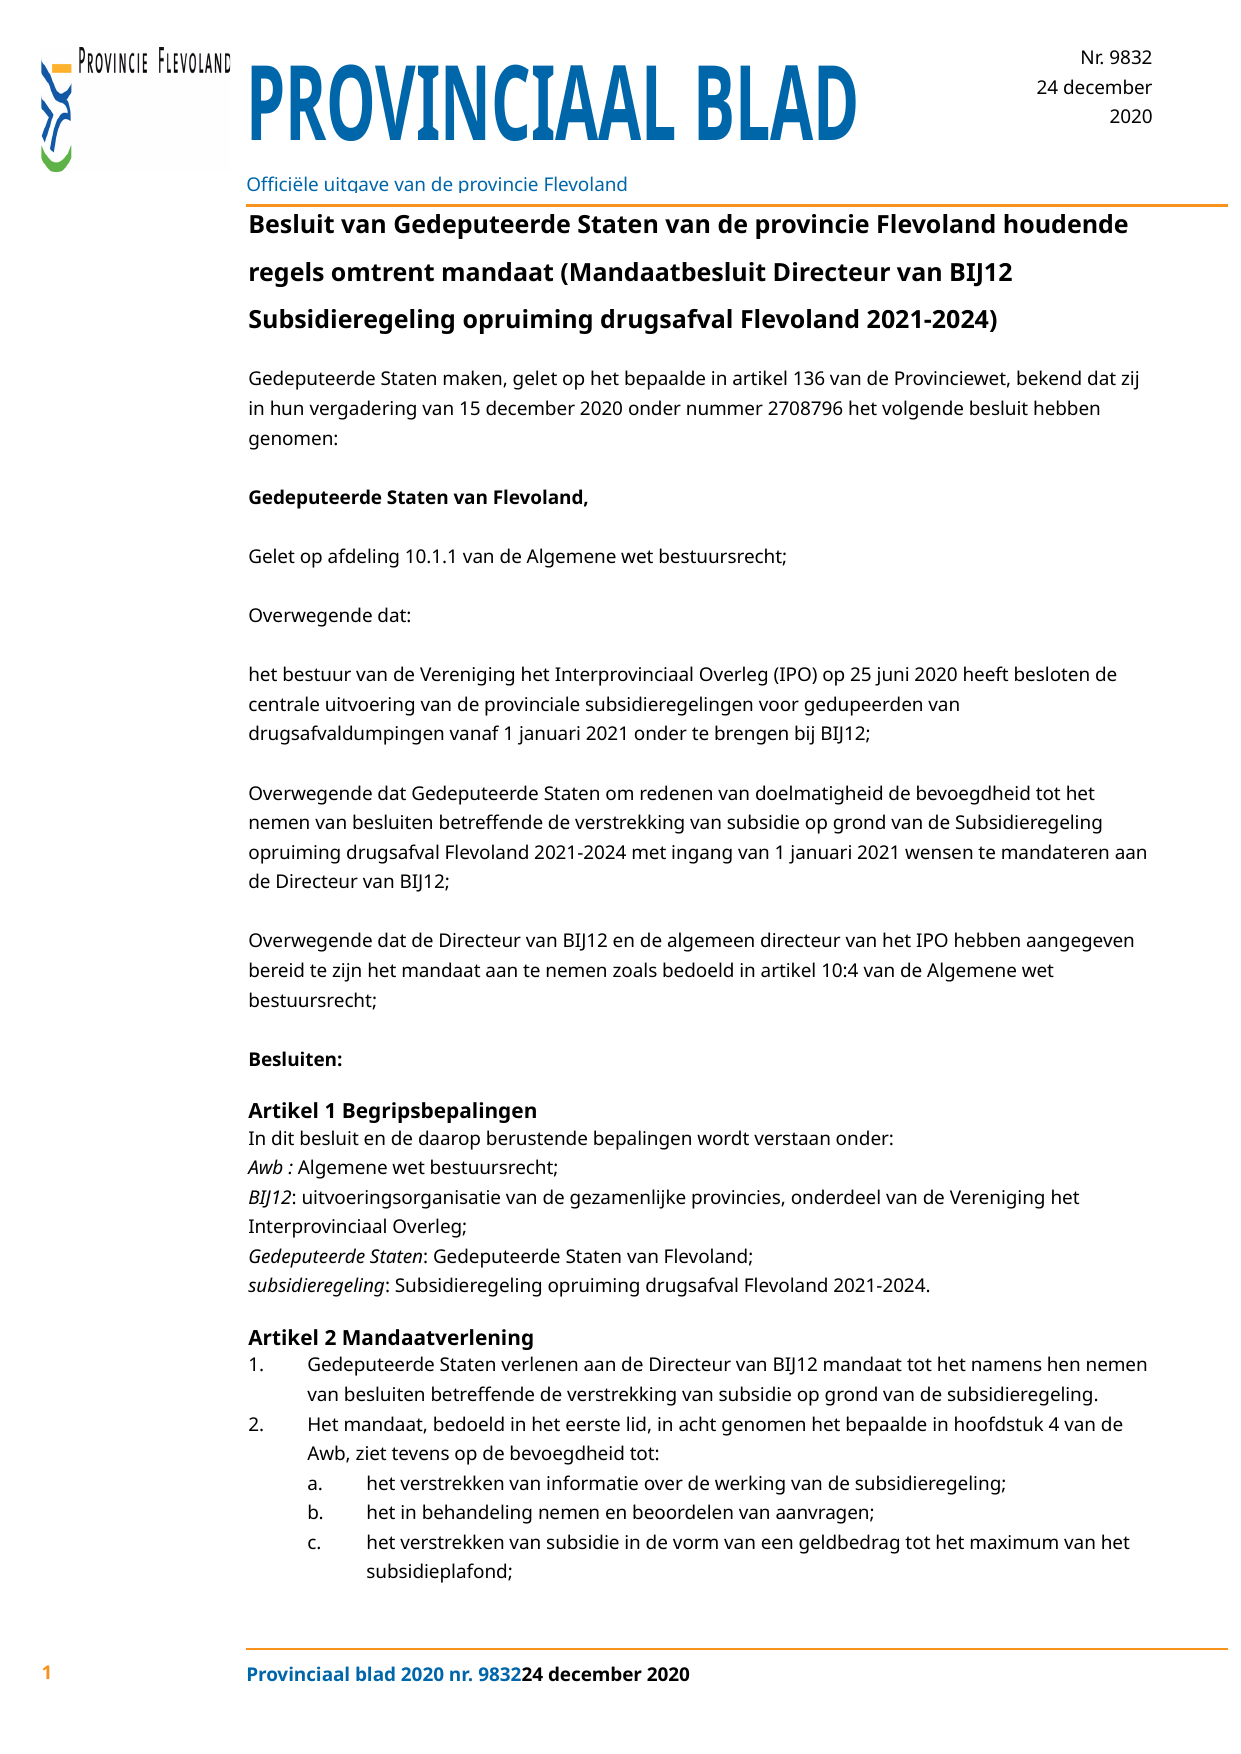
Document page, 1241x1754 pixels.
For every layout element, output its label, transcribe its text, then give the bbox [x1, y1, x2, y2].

list het verstrekken van subsidie in de vorm van een geldbedrag tot het maximum van het subsidieplafond; [307, 1529, 1152, 1584]
text Overwegende dat: [248, 602, 1152, 628]
text Awb : Algemene wet bestuursrecht; [248, 1154, 1152, 1180]
list het in behandeling nemen en beoordelen van aanvragen; [307, 1499, 1152, 1525]
text Gedeputeerde Staten: Gedeputeerde Staten van Flevoland; [248, 1243, 1152, 1269]
text Besluit van Gedeputeerde Staten van de provincie Flevoland houdende regels omtrent mandaat (Mandaatbesluit Directeur van BIJ12 Subsidieregeling opruiming drugsafval Flevoland 2021-2024) [248, 207, 1152, 336]
list het verstrekken van informatie over de werking van de subsidieregeling; [307, 1470, 1152, 1496]
text BIJ12: uitvoeringsorganisatie van de gezamenlijke provincies, onderdeel van de Vereniging het Interprovinciaal Overleg; [248, 1184, 1152, 1239]
text het bestuur van de Vereniging het Interprovinciaal Overleg (IPO) op 25 juni 2020 heeft besloten de centrale uitvoering van de provinciale subsidieregelingen voor gedupeerden van drugsafvaldumpingen vanaf 1 januari 2021 onder te brengen bij BIJ12; [248, 661, 1152, 746]
text Besluiten: [248, 1046, 1152, 1072]
text subsidieregeling: Subsidieregeling opruiming drugsafval Flevoland 2021-2024. [248, 1273, 1152, 1298]
text In dit besluit en de daarop berustende bepalingen wordt verstaan onder: [248, 1125, 1152, 1151]
text Overwegende dat Gedeputeerde Staten om redenen van doelmatigheid de bevoegdheid tot het nemen van besluiten betreffende de verstrekking van subsidie op grond van de Subsidieregeling opruiming drugsafval Flevoland 2021-2024 met ingang van 1 januari 2021 wensen te mandateren aan de Directeur van BIJ12; [248, 780, 1152, 894]
text Gedeputeerde Staten van Flevoland, [248, 484, 1152, 509]
list Het mandaat, bedoeld in het eerste lid, in acht genomen het bepaalde in hoofdstuk 4 van de Awb, ziet tevens op de bevoegdheid tot: [248, 1411, 1152, 1466]
text Gedeputeerde Staten maken, gelet op het bepaalde in artikel 136 van de Provinciewet, bekend dat zij in hun vergadering van 15 december 2020 onder nummer 2708796 het volgende besluit hebben genomen: [248, 366, 1152, 450]
text Artikel 2 Mandaatverlening [248, 1323, 1152, 1352]
text Gelet op afdeling 10.1.1 van de Algemene wet bestuursrecht; [248, 543, 1152, 569]
text Artikel 1 Begripsbepalingen [248, 1096, 1152, 1125]
text Overwegende dat de Directeur van BIJ12 en de algemeen directeur van het IPO hebben aangegeven bereid te zijn het mandaat aan te nemen zoals bedoeld in artikel 10:4 van de Algemene wet bestuursrecht; [248, 928, 1152, 1012]
picture [41, 47, 231, 172]
list Gedeputeerde Staten verlenen aan de Directeur van BIJ12 mandaat tot het namens hen nemen van besluiten betreffende de verstrekking van subsidie op grond van de subsidieregeling. [248, 1352, 1152, 1407]
